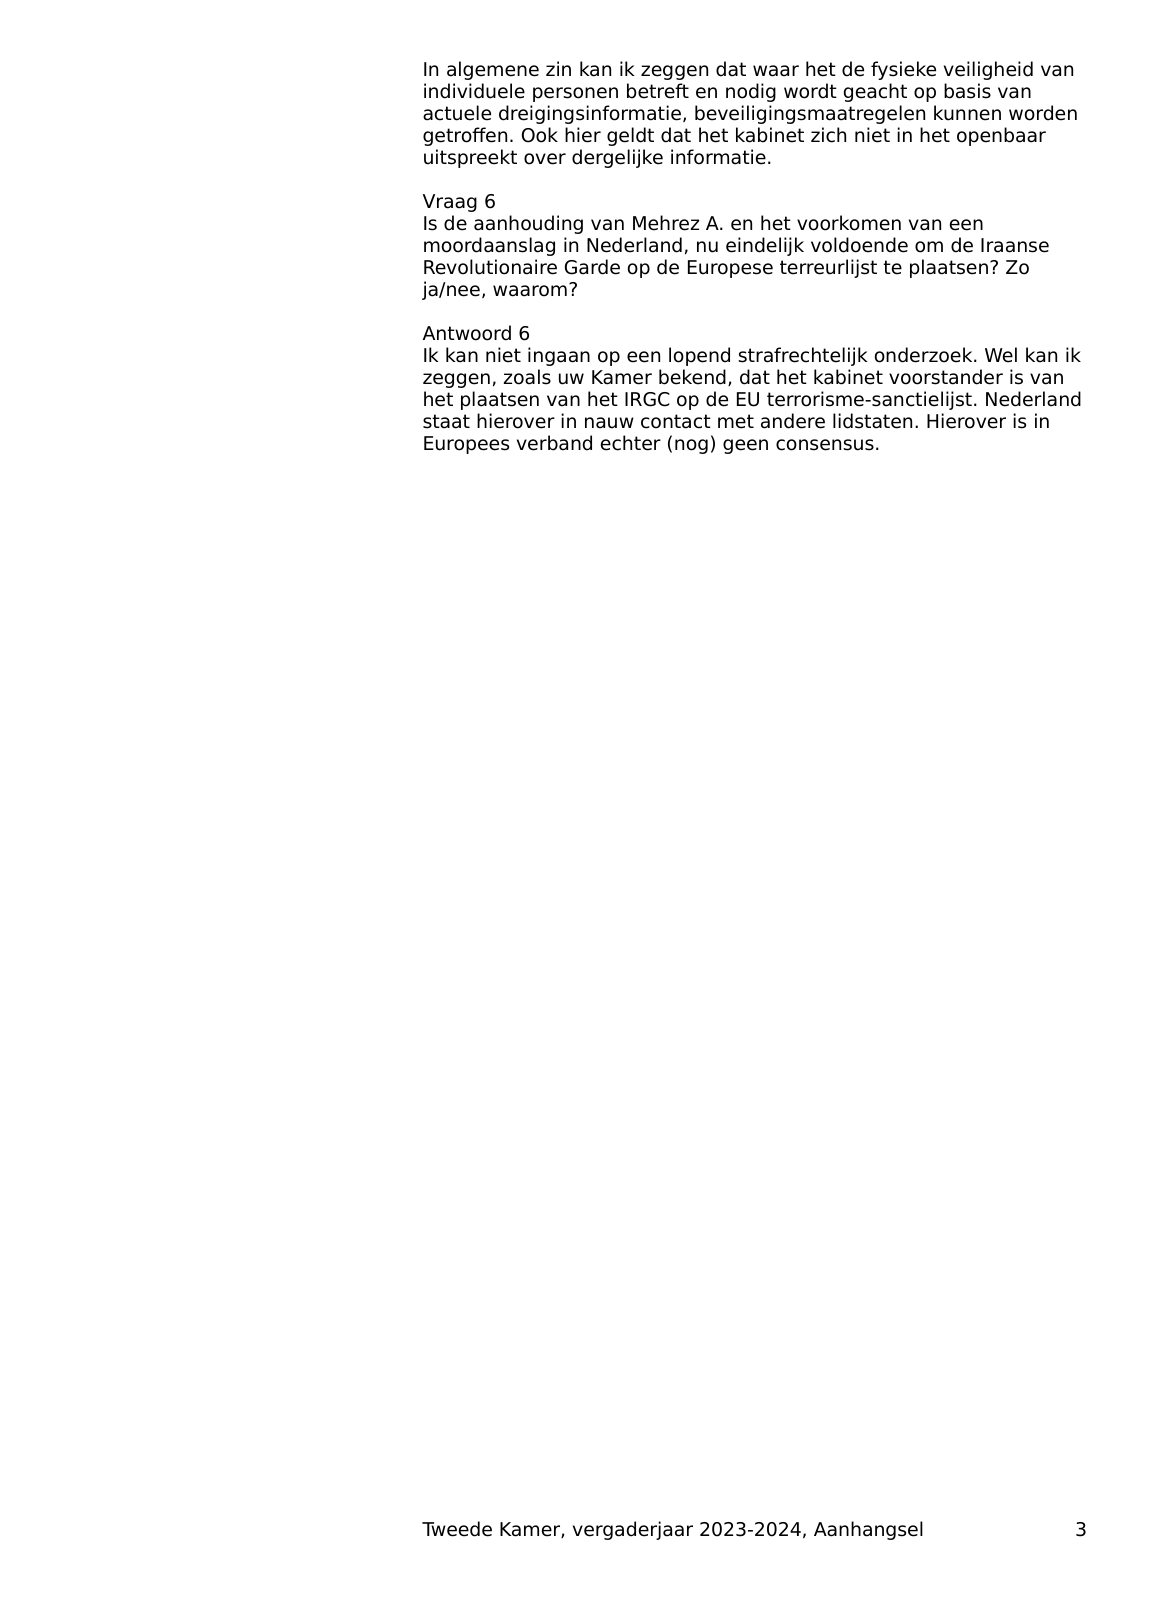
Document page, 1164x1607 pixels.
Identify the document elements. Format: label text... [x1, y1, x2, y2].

text Ik kan niet ingaan op een lopend strafrechtelijk onderzoek. Wel kan ik zeggen, zoals uw Kamer bekend, dat het kabinet voorstander is van het plaatsen van het IRGC op de EU terrorisme-sanctielijst. Nederland staat hierover in nauw contact met andere lidstaten. Hierover is in Europees verband echter (nog) geen consensus. [422, 345, 1087, 455]
text Vraag 6 [422, 191, 1087, 213]
text In algemene zin kan ik zeggen dat waar het de fysieke veiligheid van individuele personen betreft en nodig wordt geacht op basis van actuele dreigingsinformatie, beveiligingsmaatregelen kunnen worden getroffen. Ook hier geldt dat het kabinet zich niet in het openbaar uitspreekt over dergelijke informatie. [422, 59, 1087, 169]
text Is de aanhouding van Mehrez A. en het voorkomen van een moordaanslag in Nederland, nu eindelijk voldoende om de Iraanse Revolutionaire Garde op de Europese terreurlijst te plaatsen? Zo ja/nee, waarom? [422, 213, 1087, 301]
text Antwoord 6 [422, 323, 1087, 345]
